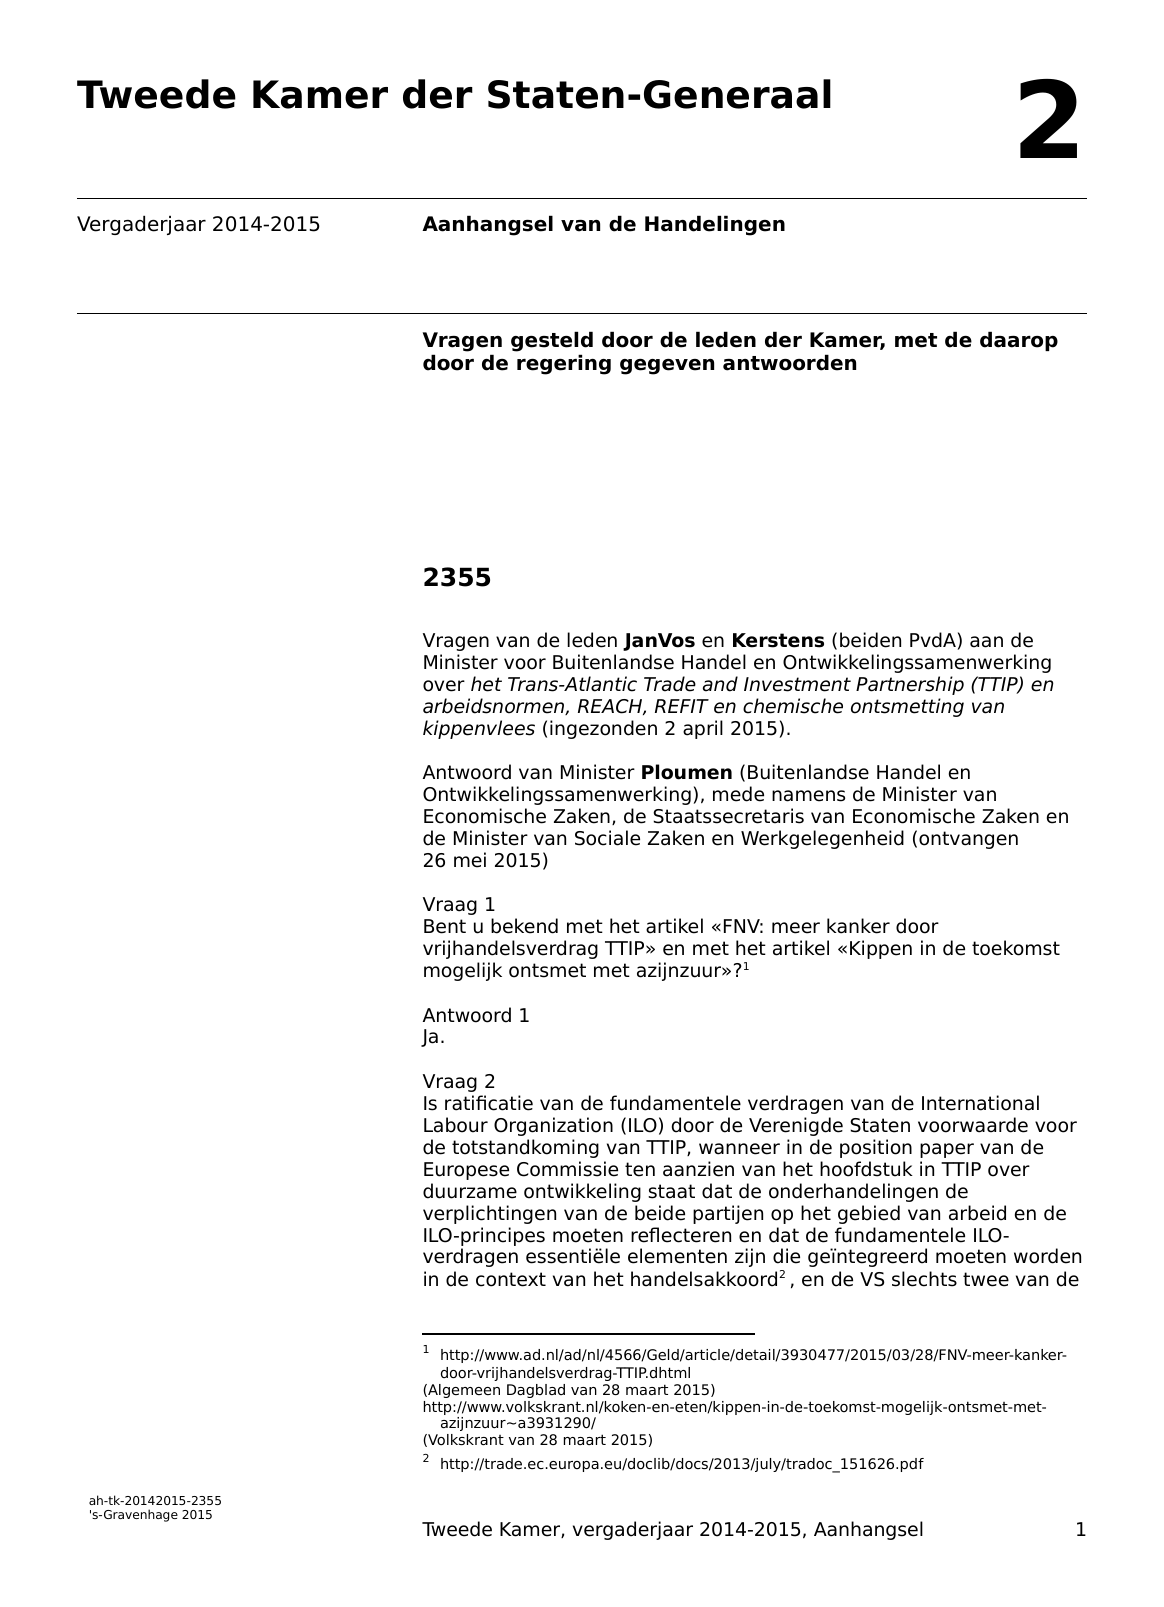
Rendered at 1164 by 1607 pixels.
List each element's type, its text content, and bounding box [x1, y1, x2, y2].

text (Algemeen Dagblad van 28 maart 2015) [422, 1382, 1087, 1399]
text Bent u bekend met het artikel «FNV: meer kanker door vrijhandelsverdrag TTIP» en met het artikel «Kippen in de toekomst mogelijk ontsmet met azijnzuur»? [422, 916, 1087, 982]
text http://trade.ec.europa.eu/doclib/docs/2013/july/tradoc_151626.pdf [422, 1452, 1087, 1474]
table_cell Aanhangsel van de Handelingen [422, 199, 1087, 313]
table_cell [77, 314, 422, 375]
text Is ratificatie van de fundamentele verdragen van de International Labour Organization (ILO) door de Verenigde Staten voorwaarde voor de totstandkoming van TTIP, wanneer in de position paper van de Europese Commissie ten aanzien van het hoofdstuk in TTIP over duurzame ontwikkeling staat dat de onderhandelingen de verplichtingen van de beide partijen op het gebied van arbeid en de ILO-principes moeten reflecteren en dat de fundamentele ILO-verdragen essentiële elementen zijn die geïntegreerd moeten worden in de context van het handelsakkoord, en de VS slechts twee van de [422, 1093, 1087, 1290]
text Vragen van de leden JanVos en Kerstens (beiden PvdA) aan de Minister voor Buitenlandse Handel en Ontwikkelingssamenwerking over het Trans-Atlantic Trade and Investment Partnership (TTIP) en arbeidsnormen, REACH, REFIT en chemische ontsmetting van kippenvlees (ingezonden 2 april 2015). [422, 630, 1087, 740]
text http://www.volkskrant.nl/koken-en-eten/kippen-in-de-toekomst-mogelijk-ontsmet-met-azijnzuur~a3931290/ [422, 1399, 1087, 1432]
text 's-Gravenhage 2015 [88, 1508, 323, 1522]
text Vraag 2 [422, 1071, 1087, 1093]
table_cell Vragen gesteld door de leden der Kamer, met de daarop door de regering gegeven antwoorden [422, 314, 1087, 375]
text Vraag 1 [422, 894, 1087, 916]
text Ja. [422, 1026, 1087, 1048]
table_header Tweede Kamer der Staten-Generaal [77, 59, 886, 198]
text Antwoord van Minister Ploumen (Buitenlandse Handel en Ontwikkelingssamenwerking), mede namens de Minister van Economische Zaken, de Staatssecretaris van Economische Zaken en de Minister van Sociale Zaken en Werkgelegenheid (ontvangen 26 mei 2015) [422, 762, 1087, 872]
text http://www.ad.nl/ad/nl/4566/Geld/article/detail/3930477/2015/03/28/FNV-meer-kanker-door-vrijhandelsverdrag-TTIP.dhtml [422, 1343, 1087, 1382]
text Antwoord 1 [422, 1004, 1087, 1026]
table_header 2 [886, 59, 1087, 198]
text 2355 [422, 563, 1087, 592]
text (Volkskrant van 28 maart 2015) [422, 1432, 1087, 1449]
text ah-tk-20142015-2355 [88, 1494, 323, 1508]
table_cell Vergaderjaar 2014-2015 [77, 199, 422, 313]
